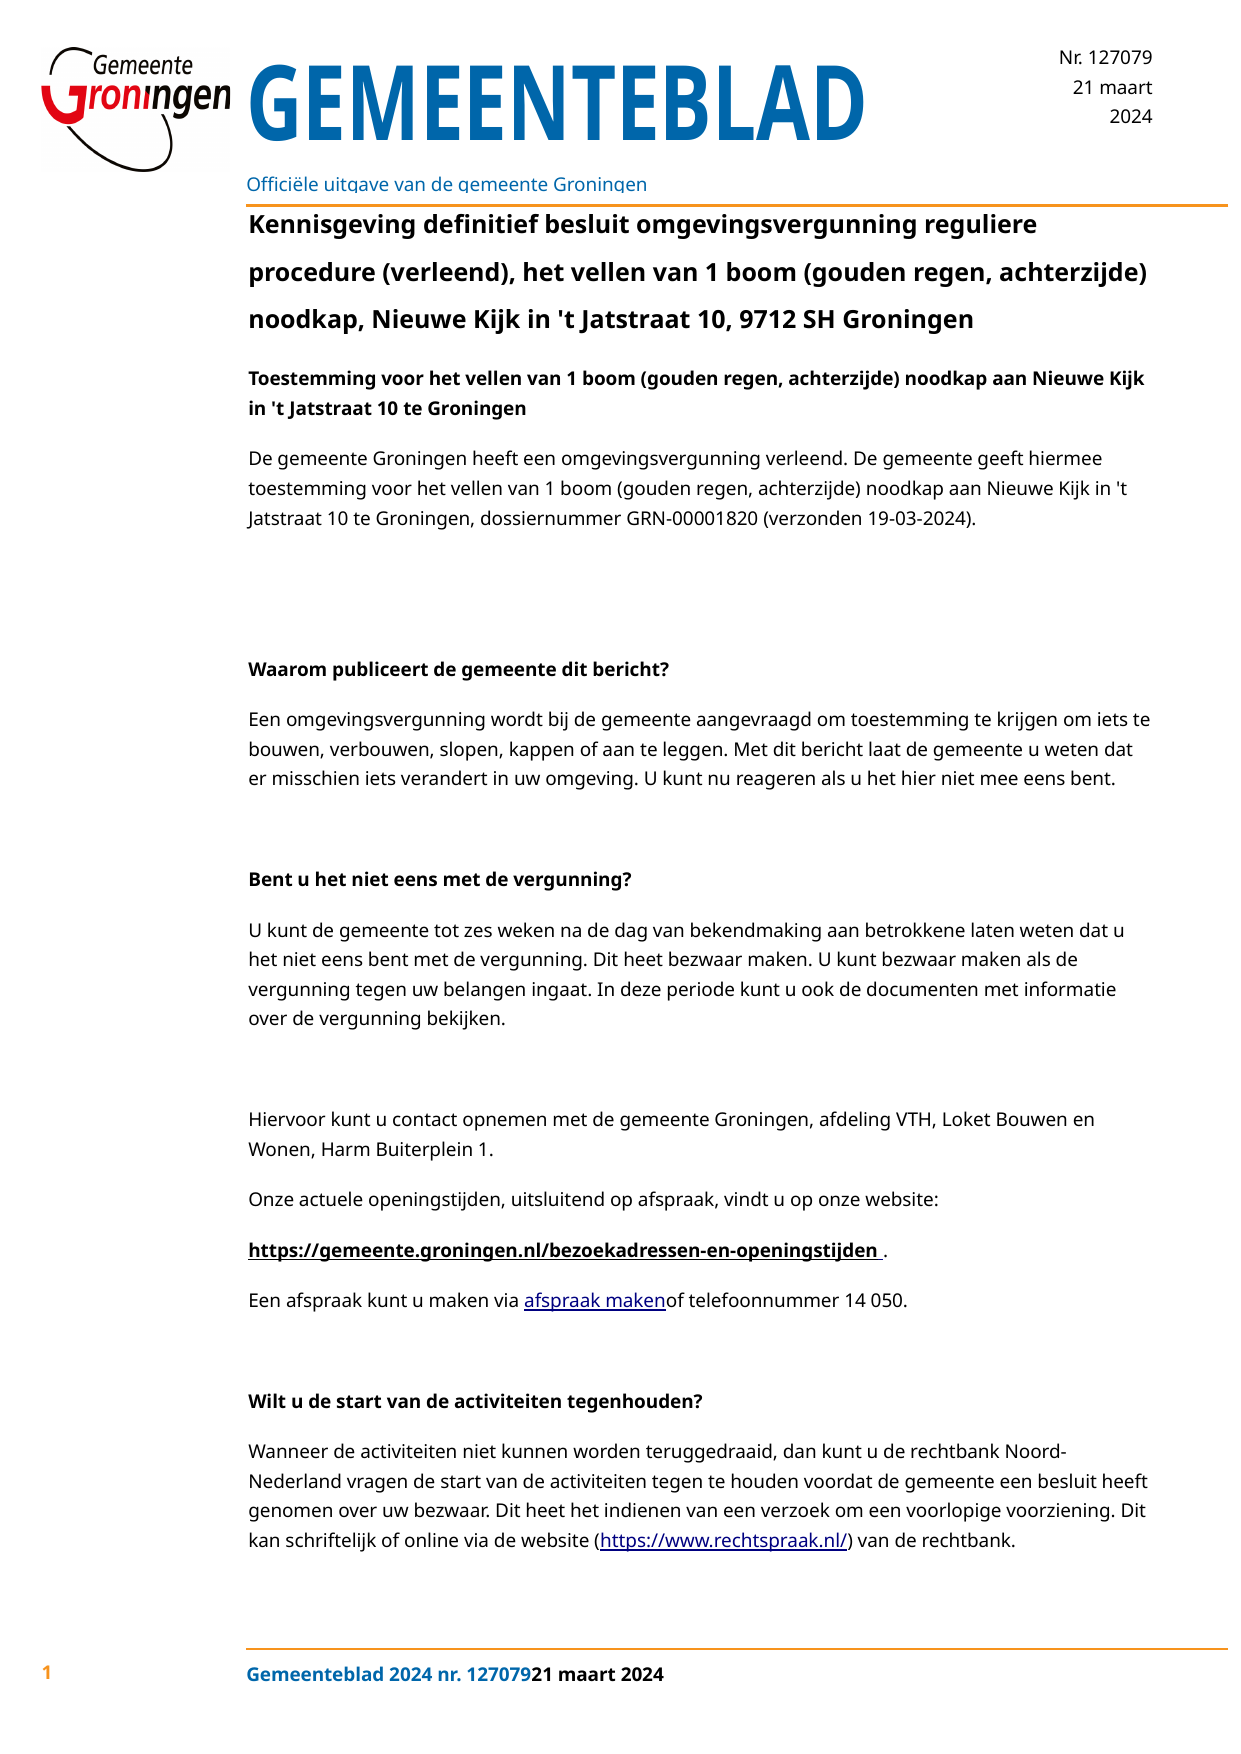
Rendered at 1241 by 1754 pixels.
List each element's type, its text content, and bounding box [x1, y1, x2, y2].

text Een afspraak kunt u maken via afspraak makenof telefoonnummer 14 050. [248, 1287, 1152, 1313]
text Een omgevingsvergunning wordt bij de gemeente aangevraagd om toestemming te krijgen om iets te bouwen, verbouwen, slopen, kappen of aan te leggen. Met dit bericht laat de gemeente u weten dat er misschien iets verandert in uw omgeving. U kunt nu reageren als u het hier niet mee eens bent. [248, 706, 1152, 791]
text https://gemeente.groningen.nl/bezoekadressen-en-openingstijden . [248, 1237, 1152, 1262]
text U kunt de gemeente tot zes weken na de dag van bekendmaking aan betrokkene laten weten dat u het niet eens bent met de vergunning. Dit heet bezwaar maken. U kunt bezwaar maken als de vergunning tegen uw belangen ingaat. In deze periode kunt u ook de documenten met informatie over de vergunning bekijken. [248, 917, 1152, 1031]
text Kennisgeving definitief besluit omgevingsvergunning reguliere procedure (verleend), het vellen van 1 boom (gouden regen, achterzijde) noodkap, Nieuwe Kijk in 't Jatstraat 10, 9712 SH Groningen [248, 207, 1152, 336]
text Bent u het niet eens met de vergunning? [248, 866, 1152, 892]
text Onze actuele openingstijden, uitsluitend op afspraak, vindt u op onze website: [248, 1186, 1152, 1212]
text Toestemming voor het vellen van 1 boom (gouden regen, achterzijde) noodkap aan Nieuwe Kijk in 't Jatstraat 10 te Groningen [248, 366, 1152, 421]
text Wilt u de start van de activiteiten tegenhouden? [248, 1388, 1152, 1414]
text Hiervoor kunt u contact opnemen met de gemeente Groningen, afdeling VTH, Loket Bouwen en Wonen, Harm Buiterplein 1. [248, 1106, 1152, 1162]
text Wanneer de activiteiten niet kunnen worden teruggedraaid, dan kunt u de rechtbank Noord-Nederland vragen de start van de activiteiten tegen te houden voordat de gemeente een besluit heeft genomen over uw bezwaar. Dit heet het indienen van een verzoek om een voorlopige voorziening. Dit kan schriftelijk of online via de website (https://www.rechtspraak.nl/) van de rechtbank. [248, 1438, 1152, 1553]
picture [41, 47, 231, 172]
text De gemeente Groningen heeft een omgevingsvergunning verleend. De gemeente geeft hiermee toestemming voor het vellen van 1 boom (gouden regen, achterzijde) noodkap aan Nieuwe Kijk in 't Jatstraat 10 te Groningen, dossiernummer GRN-00001820 (verzonden 19-03-2024). [248, 446, 1152, 530]
text Waarom publiceert de gemeente dit bericht? [248, 656, 1152, 682]
